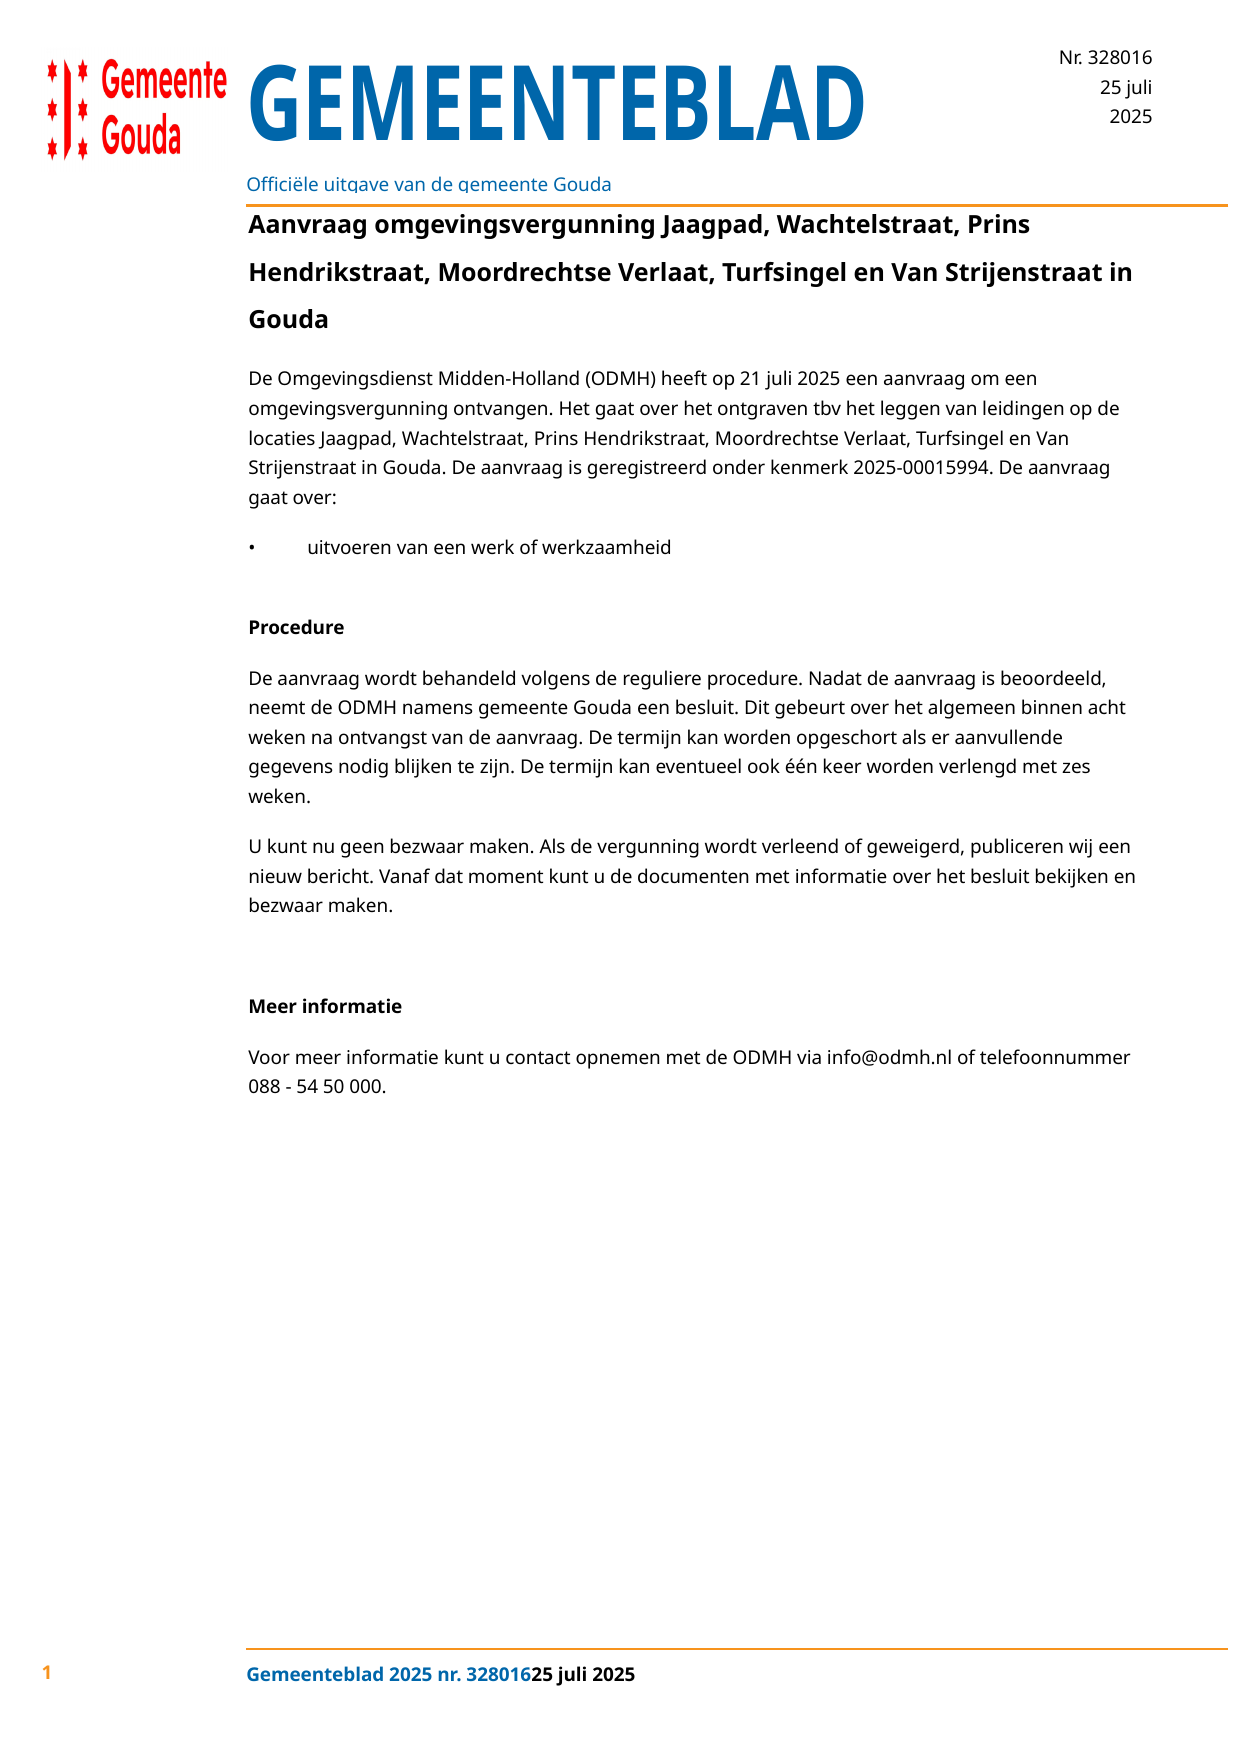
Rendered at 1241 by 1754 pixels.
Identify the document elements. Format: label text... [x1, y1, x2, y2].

text De aanvraag wordt behandeld volgens de reguliere procedure. Nadat de aanvraag is beoordeeld, neemt de ODMH namens gemeente Gouda een besluit. Dit gebeurt over het algemeen binnen acht weken na ontvangst van de aanvraag. De termijn kan worden opgeschort als er aanvullende gegevens nodig blijken te zijn. De termijn kan eventueel ook één keer worden verlengd met zes weken. [248, 665, 1152, 809]
text Meer informatie [248, 993, 1152, 1019]
text U kunt nu geen bezwaar maken. Als de vergunning wordt verleend of geweigerd, publiceren wij een nieuw bericht. Vanaf dat moment kunt u de documenten met informatie over het besluit bekijken en bezwaar maken. [248, 833, 1152, 918]
list uitvoeren van een werk of werkzaamheid [248, 534, 1152, 560]
text Procedure [248, 614, 1152, 640]
text De Omgevingsdienst Midden-Holland (ODMH) heeft op 21 juli 2025 een aanvraag om een omgevingsvergunning ontvangen. Het gaat over het ontgraven tbv het leggen van leidingen op de locaties Jaagpad, Wachtelstraat, Prins Hendrikstraat, Moordrechtse Verlaat, Turfsingel en Van Strijenstraat in Gouda. De aanvraag is geregistreerd onder kenmerk 2025-00015994. De aanvraag gaat over: [248, 366, 1152, 509]
text Voor meer informatie kunt u contact opnemen met de ODMH via info@odmh.nl of telefoonnummer 088 - 54 50 000. [248, 1044, 1152, 1099]
text Aanvraag omgevingsvergunning Jaagpad, Wachtelstraat, Prins Hendrikstraat, Moordrechtse Verlaat, Turfsingel en Van Strijenstraat in Gouda [248, 207, 1152, 336]
picture [41, 47, 231, 172]
